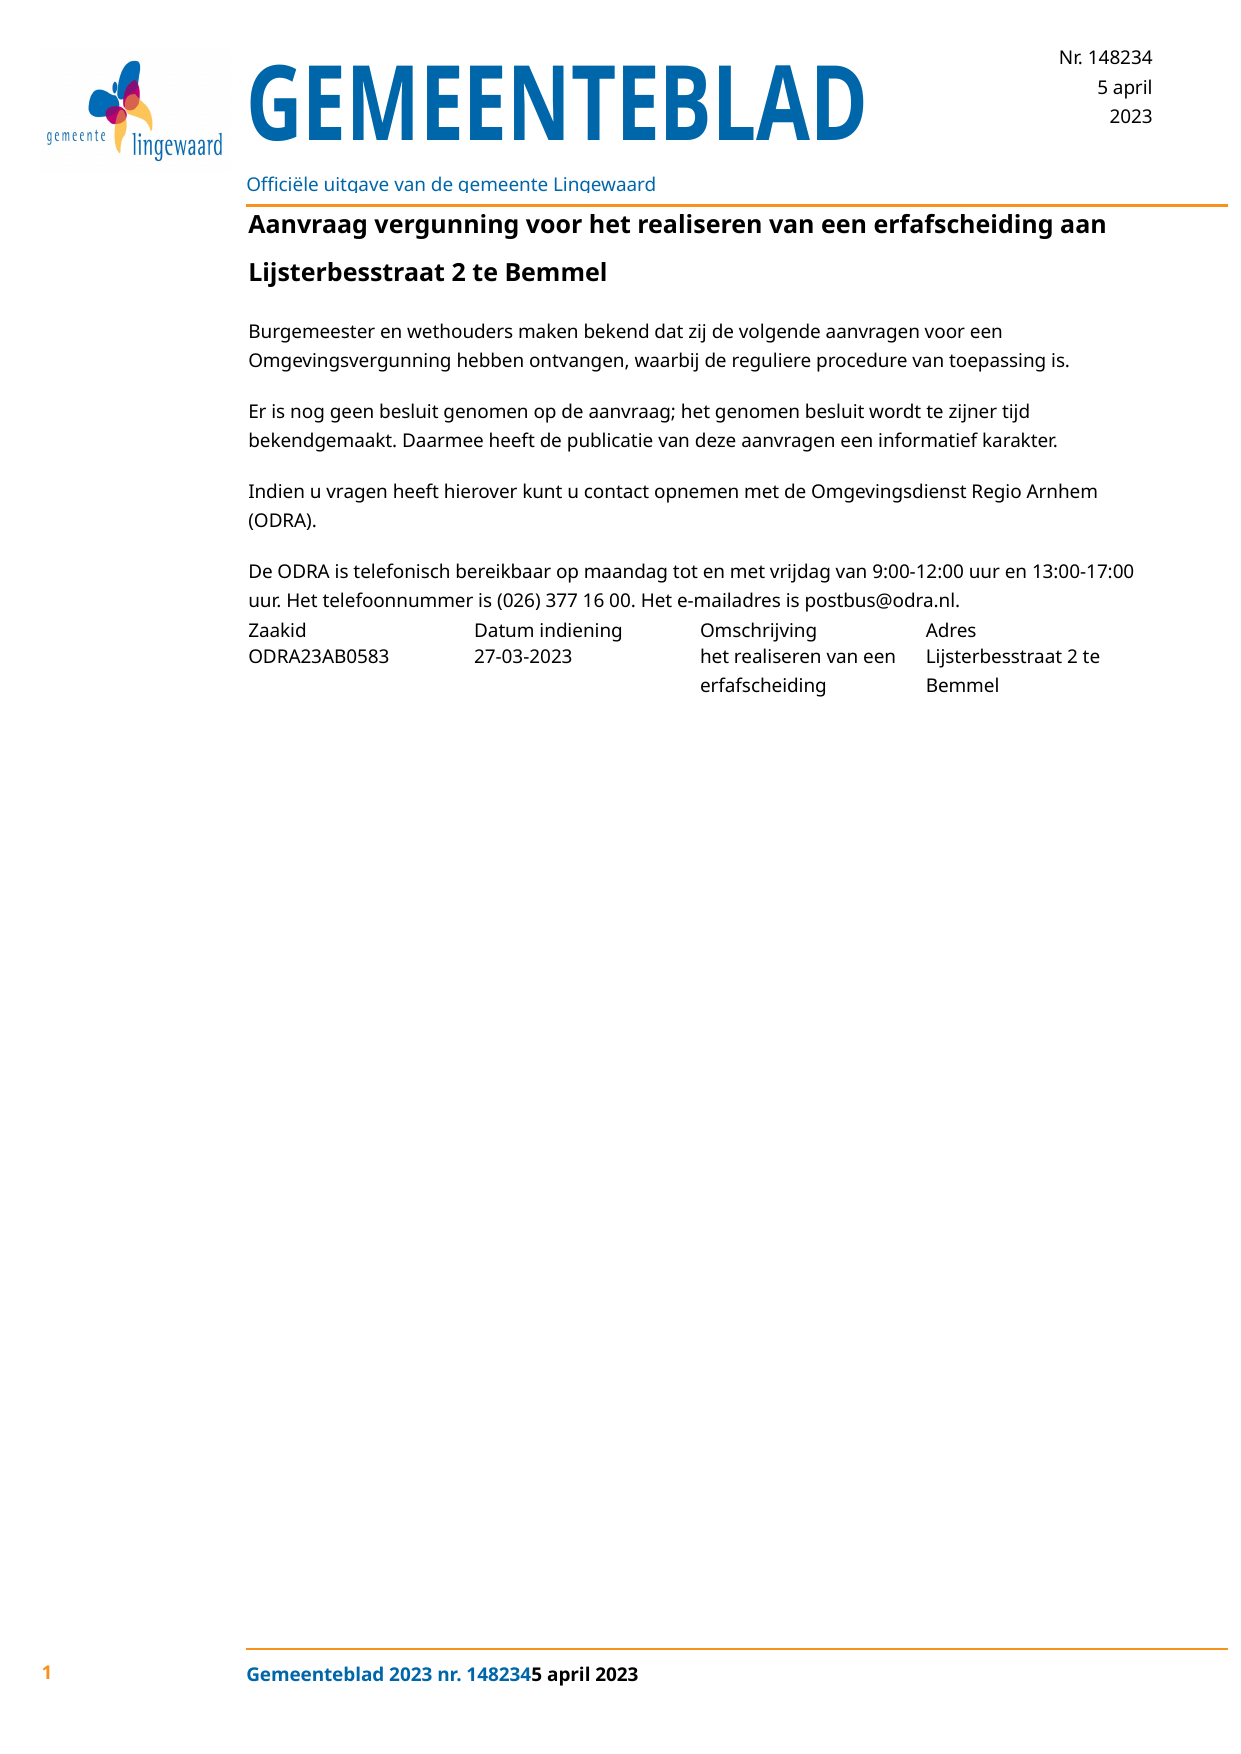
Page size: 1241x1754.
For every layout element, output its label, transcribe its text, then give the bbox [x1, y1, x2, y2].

table_cell ODRA23AB0583 [248, 643, 474, 698]
table_cell 27-03-2023 [474, 643, 700, 698]
table_cell Lijsterbesstraat 2 te Bemmel [926, 643, 1152, 698]
text Er is nog geen besluit genomen op de aanvraag; het genomen besluit wordt te zijner tijd bekendgemaakt. Daarmee heeft de publicatie van deze aanvragen een informatief karakter. [248, 398, 1152, 453]
picture [41, 47, 231, 172]
text Indien u vragen heeft hierover kunt u contact opnemen met de Omgevingsdienst Regio Arnhem (ODRA). [248, 478, 1152, 533]
table_header Adres [926, 617, 1152, 643]
text Aanvraag vergunning voor het realiseren van een erfafscheiding aan Lijsterbesstraat 2 te Bemmel [248, 207, 1152, 288]
text De ODRA is telefonisch bereikbaar op maandag tot en met vrijdag van 9:00-12:00 uur en 13:00-17:00 uur. Het telefoonnummer is (026) 377 16 00. Het e-mailadres is postbus@odra.nl. [248, 558, 1152, 613]
text Burgemeester en wethouders maken bekend dat zij de volgende aanvragen voor een Omgevingsvergunning hebben ontvangen, waarbij de reguliere procedure van toepassing is. [248, 318, 1152, 373]
table_header Datum indiening [474, 617, 700, 643]
table_cell het realiseren van een erfafscheiding [700, 643, 926, 698]
table_header Omschrijving [700, 617, 926, 643]
table_header Zaakid [248, 617, 474, 643]
